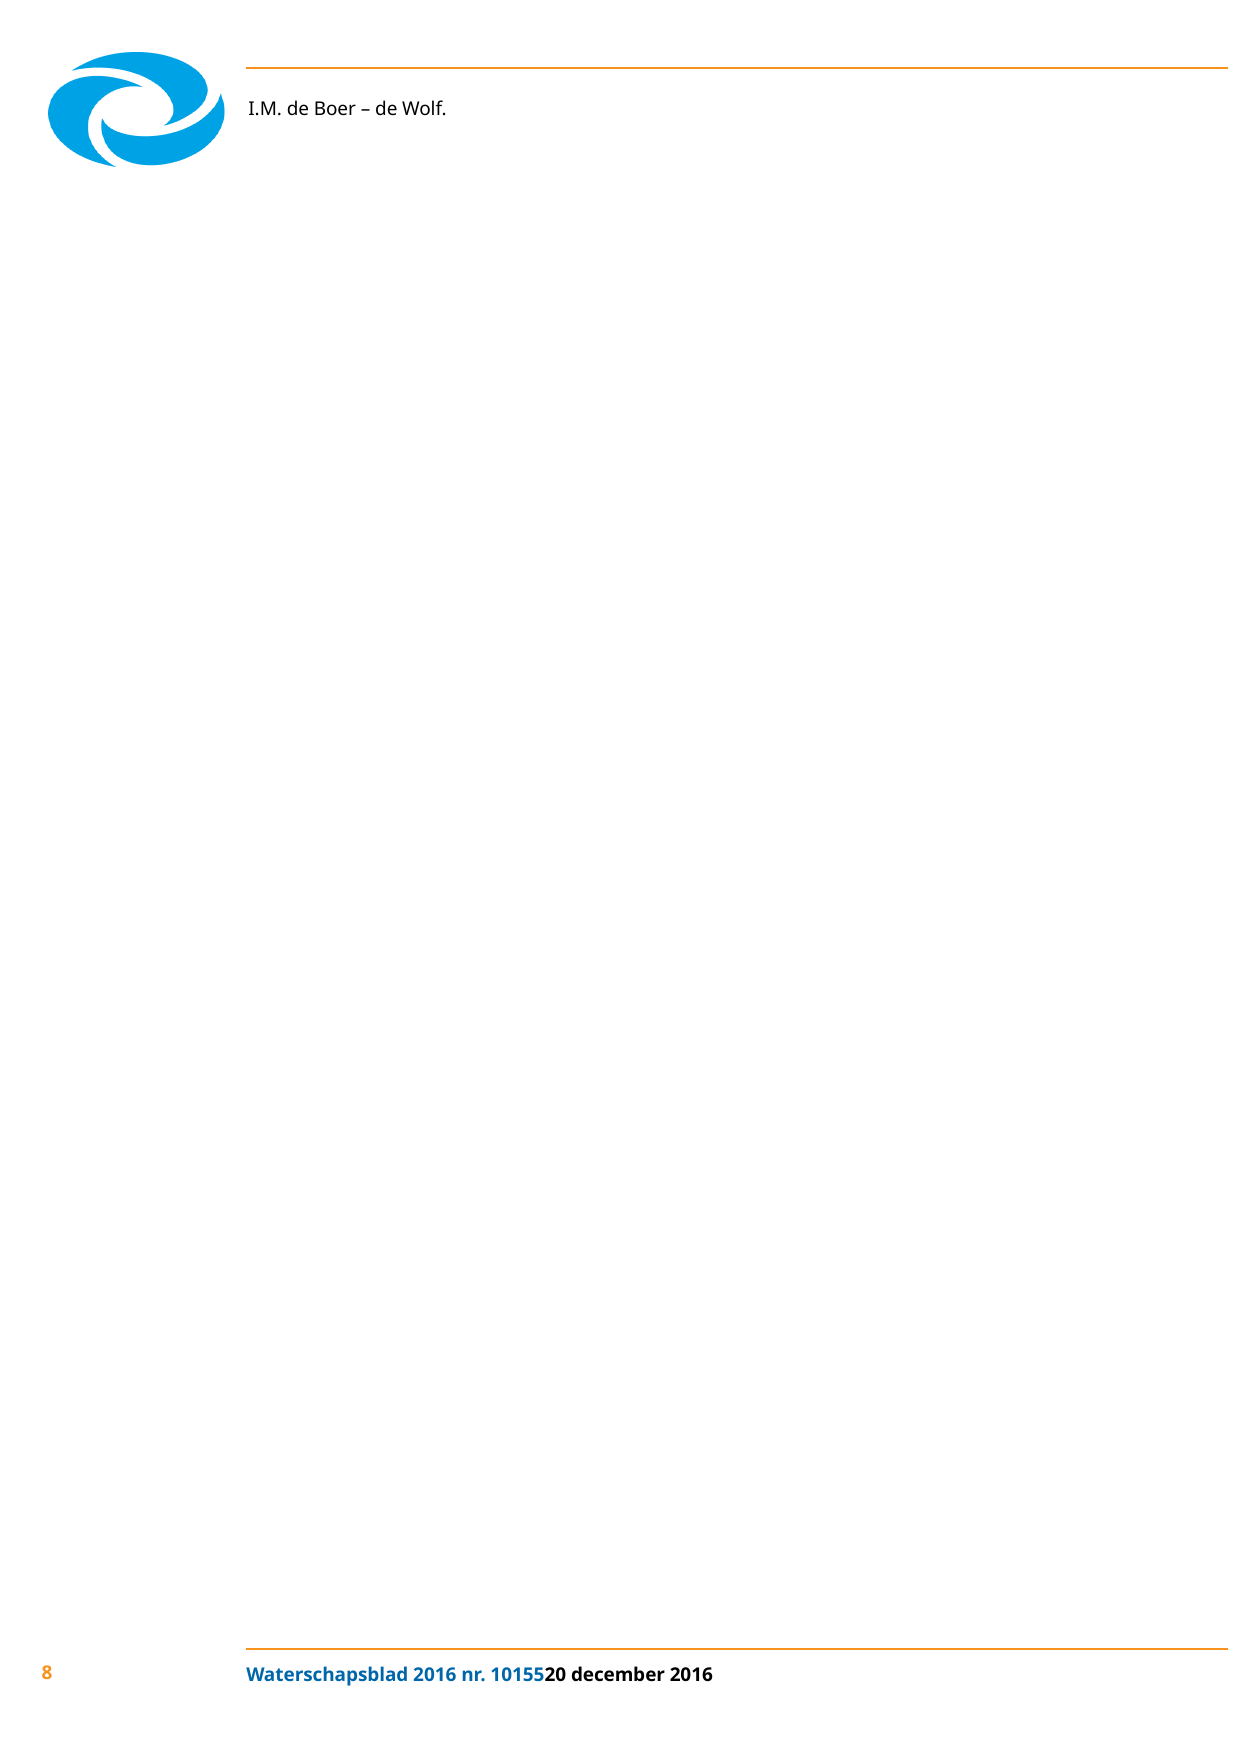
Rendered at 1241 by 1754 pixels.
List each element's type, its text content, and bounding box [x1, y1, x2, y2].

picture [41, 47, 231, 172]
text I.M. de Boer – de Wolf. [248, 95, 1152, 121]
